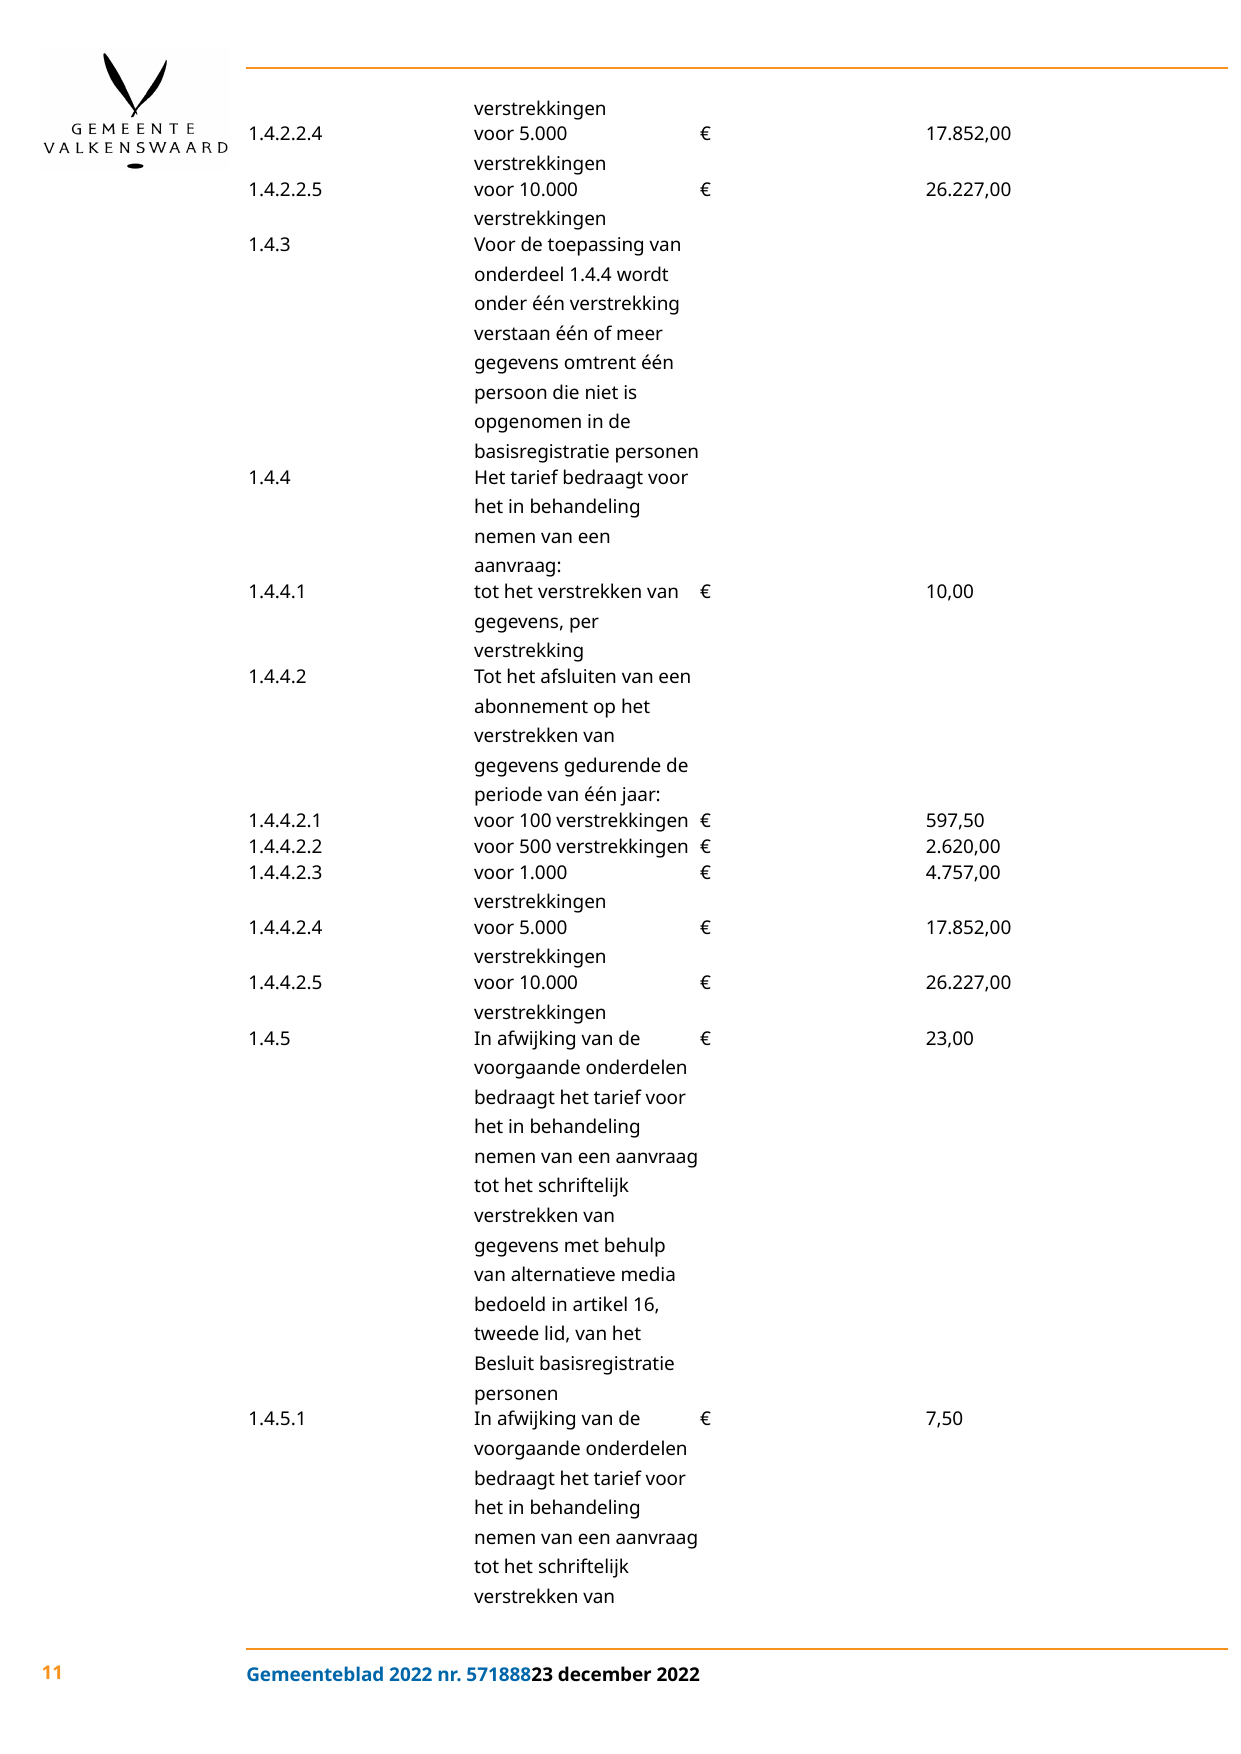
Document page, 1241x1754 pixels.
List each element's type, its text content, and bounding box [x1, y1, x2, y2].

table_cell € [700, 579, 926, 663]
table_cell 1.4.4.2.3 [248, 859, 474, 914]
table_cell [700, 231, 926, 464]
table_cell 26.227,00 [926, 176, 1152, 231]
table_cell € [700, 859, 926, 914]
table_cell 1.4.4.2.4 [248, 914, 474, 969]
table_cell 1.4.2.2.4 [248, 121, 474, 176]
table_cell [926, 95, 1152, 121]
table_cell Het tarief bedraagt voor het in behandeling nemen van een aanvraag: [474, 464, 700, 578]
table_cell € [700, 1406, 926, 1609]
table_cell [926, 464, 1152, 578]
table_cell € [700, 121, 926, 176]
table_cell 1.4.4.2.2 [248, 833, 474, 859]
table_cell voor 5.000 verstrekkingen [474, 914, 700, 969]
table_cell 1.4.4.2.1 [248, 808, 474, 833]
table_cell 23,00 [926, 1025, 1152, 1406]
table_cell 1.4.5 [248, 1025, 474, 1406]
table_cell € [700, 970, 926, 1025]
table_cell € [700, 833, 926, 859]
table_cell tot het verstrekken van gegevens, per verstrekking [474, 579, 700, 663]
table_cell voor 10.000 verstrekkingen [474, 176, 700, 231]
table_cell voor 100 verstrekkingen [474, 808, 700, 833]
table_cell [926, 663, 1152, 807]
table_cell Tot het afsluiten van een abonnement op het verstrekken van gegevens gedurende de periode van één jaar: [474, 663, 700, 807]
table_cell 26.227,00 [926, 970, 1152, 1025]
table_cell [700, 663, 926, 807]
table_cell 1.4.4.1 [248, 579, 474, 663]
table_cell [926, 231, 1152, 464]
table_cell [248, 95, 474, 121]
table_cell [700, 464, 926, 578]
picture [41, 47, 231, 172]
table_cell € [700, 914, 926, 969]
table_cell 4.757,00 [926, 859, 1152, 914]
table_cell € [700, 176, 926, 231]
table_cell 1.4.4.2.5 [248, 970, 474, 1025]
table_cell 1.4.2.2.5 [248, 176, 474, 231]
table_cell 7,50 [926, 1406, 1152, 1609]
table_cell 17.852,00 [926, 914, 1152, 969]
table_cell verstrekkingen [474, 95, 700, 121]
table_cell In afwijking van de voorgaande onderdelen bedraagt het tarief voor het in behandeling nemen van een aanvraag tot het schriftelijk verstrekken van [474, 1406, 700, 1609]
table_cell Voor de toepassing van onderdeel 1.4.4 wordt onder één verstrekking verstaan één of meer gegevens omtrent één persoon die niet is opgenomen in de basisregistratie personen [474, 231, 700, 464]
table_cell € [700, 808, 926, 833]
table_cell 10,00 [926, 579, 1152, 663]
table_cell 1.4.4.2 [248, 663, 474, 807]
table_cell voor 1.000 verstrekkingen [474, 859, 700, 914]
table_cell 1.4.5.1 [248, 1406, 474, 1609]
table_cell [700, 95, 926, 121]
table_cell voor 5.000 verstrekkingen [474, 121, 700, 176]
table_cell In afwijking van de voorgaande onderdelen bedraagt het tarief voor het in behandeling nemen van een aanvraag tot het schriftelijk verstrekken van gegevens met behulp van alternatieve media bedoeld in artikel 16, tweede lid, van het Besluit basisregistratie personen [474, 1025, 700, 1406]
table_cell 2.620,00 [926, 833, 1152, 859]
table_cell 17.852,00 [926, 121, 1152, 176]
table_cell voor 500 verstrekkingen [474, 833, 700, 859]
table_cell € [700, 1025, 926, 1406]
table_cell 1.4.4 [248, 464, 474, 578]
table_cell voor 10.000 verstrekkingen [474, 970, 700, 1025]
table_cell 597,50 [926, 808, 1152, 833]
table_cell 1.4.3 [248, 231, 474, 464]
